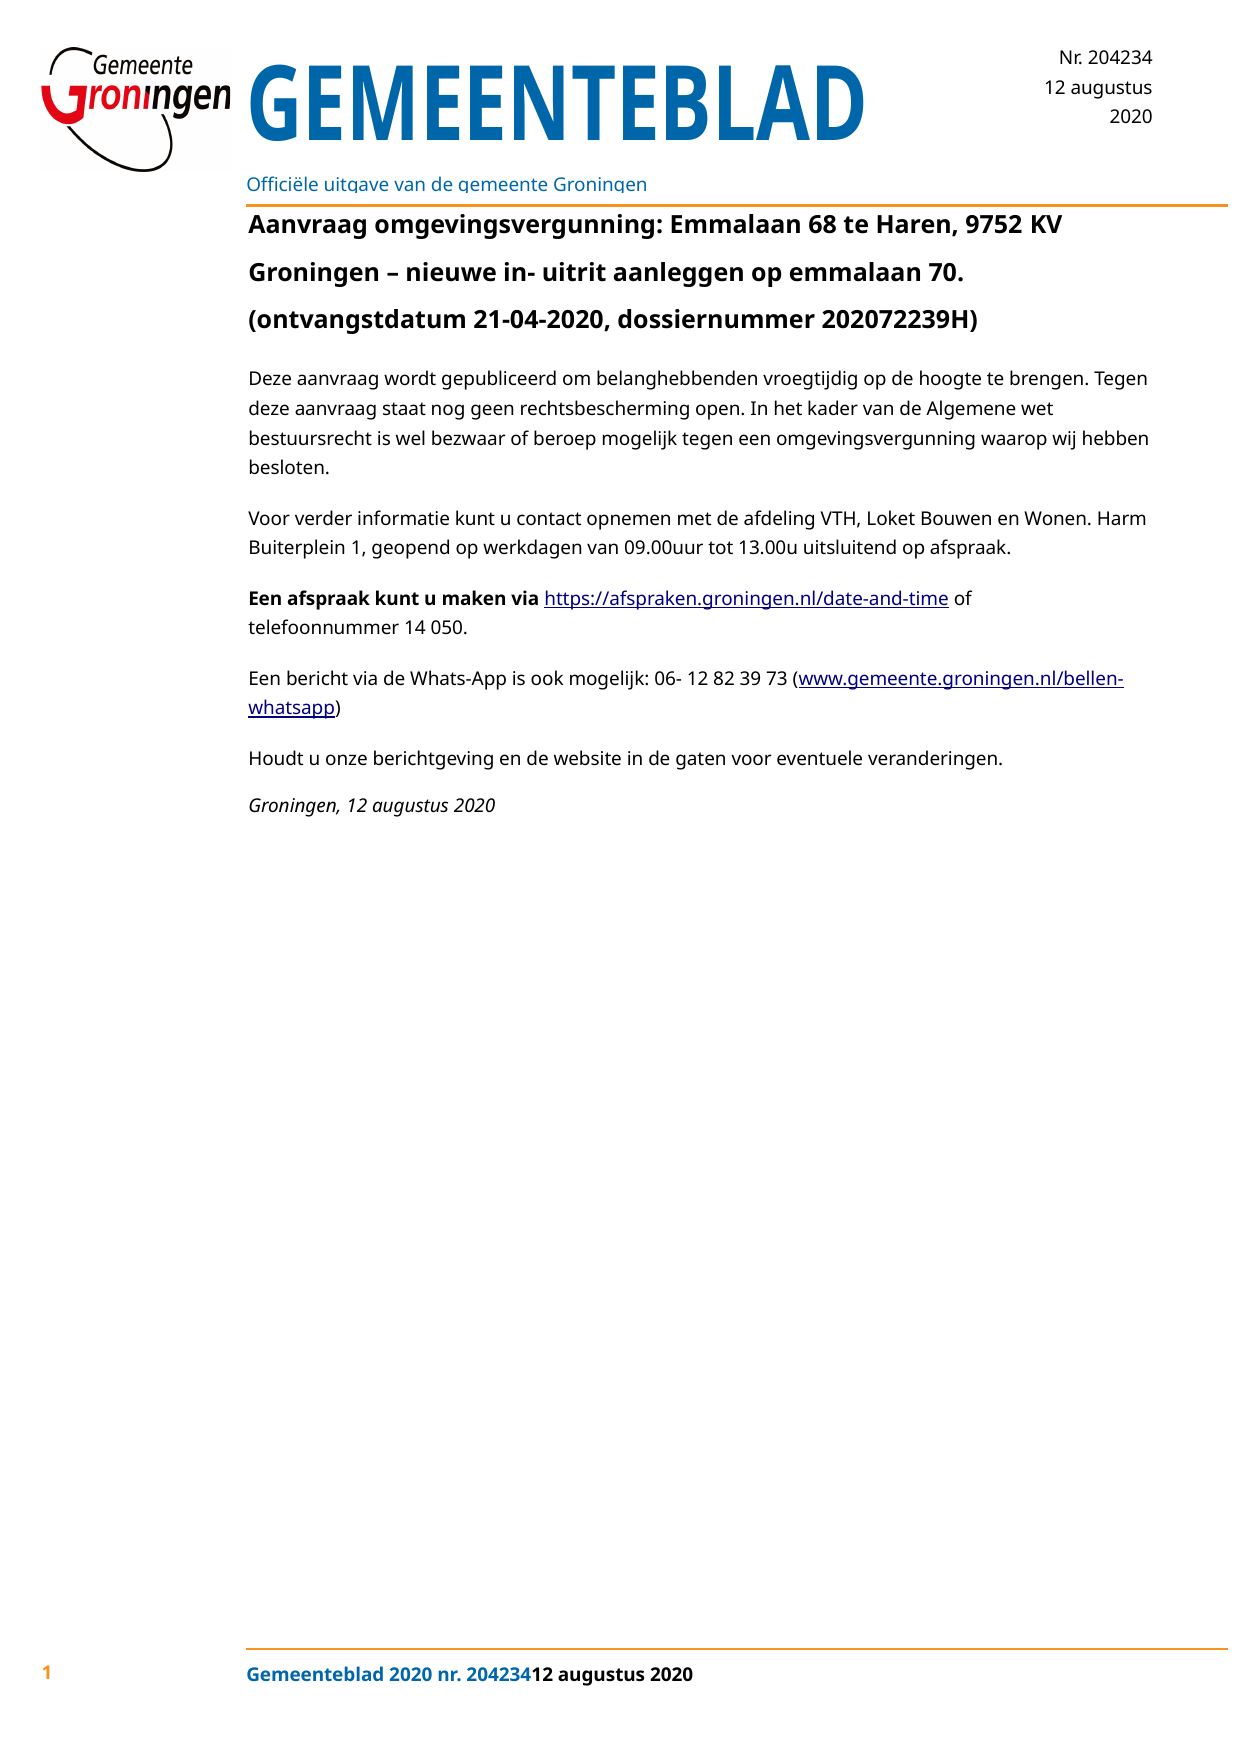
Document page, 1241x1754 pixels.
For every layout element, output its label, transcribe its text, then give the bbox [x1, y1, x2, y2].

text Groningen, 12 augustus 2020 [248, 792, 1152, 818]
text Houdt u onze berichtgeving en de website in de gaten voor eventuele veranderingen. [248, 745, 1152, 770]
text Een afspraak kunt u maken via https://afspraken.groningen.nl/date-and-time of telefoonnummer 14 050. [248, 585, 1152, 640]
text Voor verder informatie kunt u contact opnemen met de afdeling VTH, Loket Bouwen en Wonen. Harm Buiterplein 1, geopend op werkdagen van 09.00uur tot 13.00u uitsluitend op afspraak. [248, 505, 1152, 560]
text Deze aanvraag wordt gepubliceerd om belanghebbenden vroegtijdig op de hoogte te brengen. Tegen deze aanvraag staat nog geen rechtsbescherming open. In het kader van de Algemene wet bestuursrecht is wel bezwaar of beroep mogelijk tegen een omgevingsvergunning waarop wij hebben besloten. [248, 366, 1152, 480]
text Een bericht via de Whats-App is ook mogelijk: 06- 12 82 39 73 (www.gemeente.groningen.nl/bellen-whatsapp) [248, 665, 1152, 720]
picture [41, 47, 231, 172]
text Aanvraag omgevingsvergunning: Emmalaan 68 te Haren, 9752 KV Groningen – nieuwe in- uitrit aanleggen op emmalaan 70. (ontvangstdatum 21-04-2020, dossiernummer 202072239H) [248, 207, 1152, 336]
